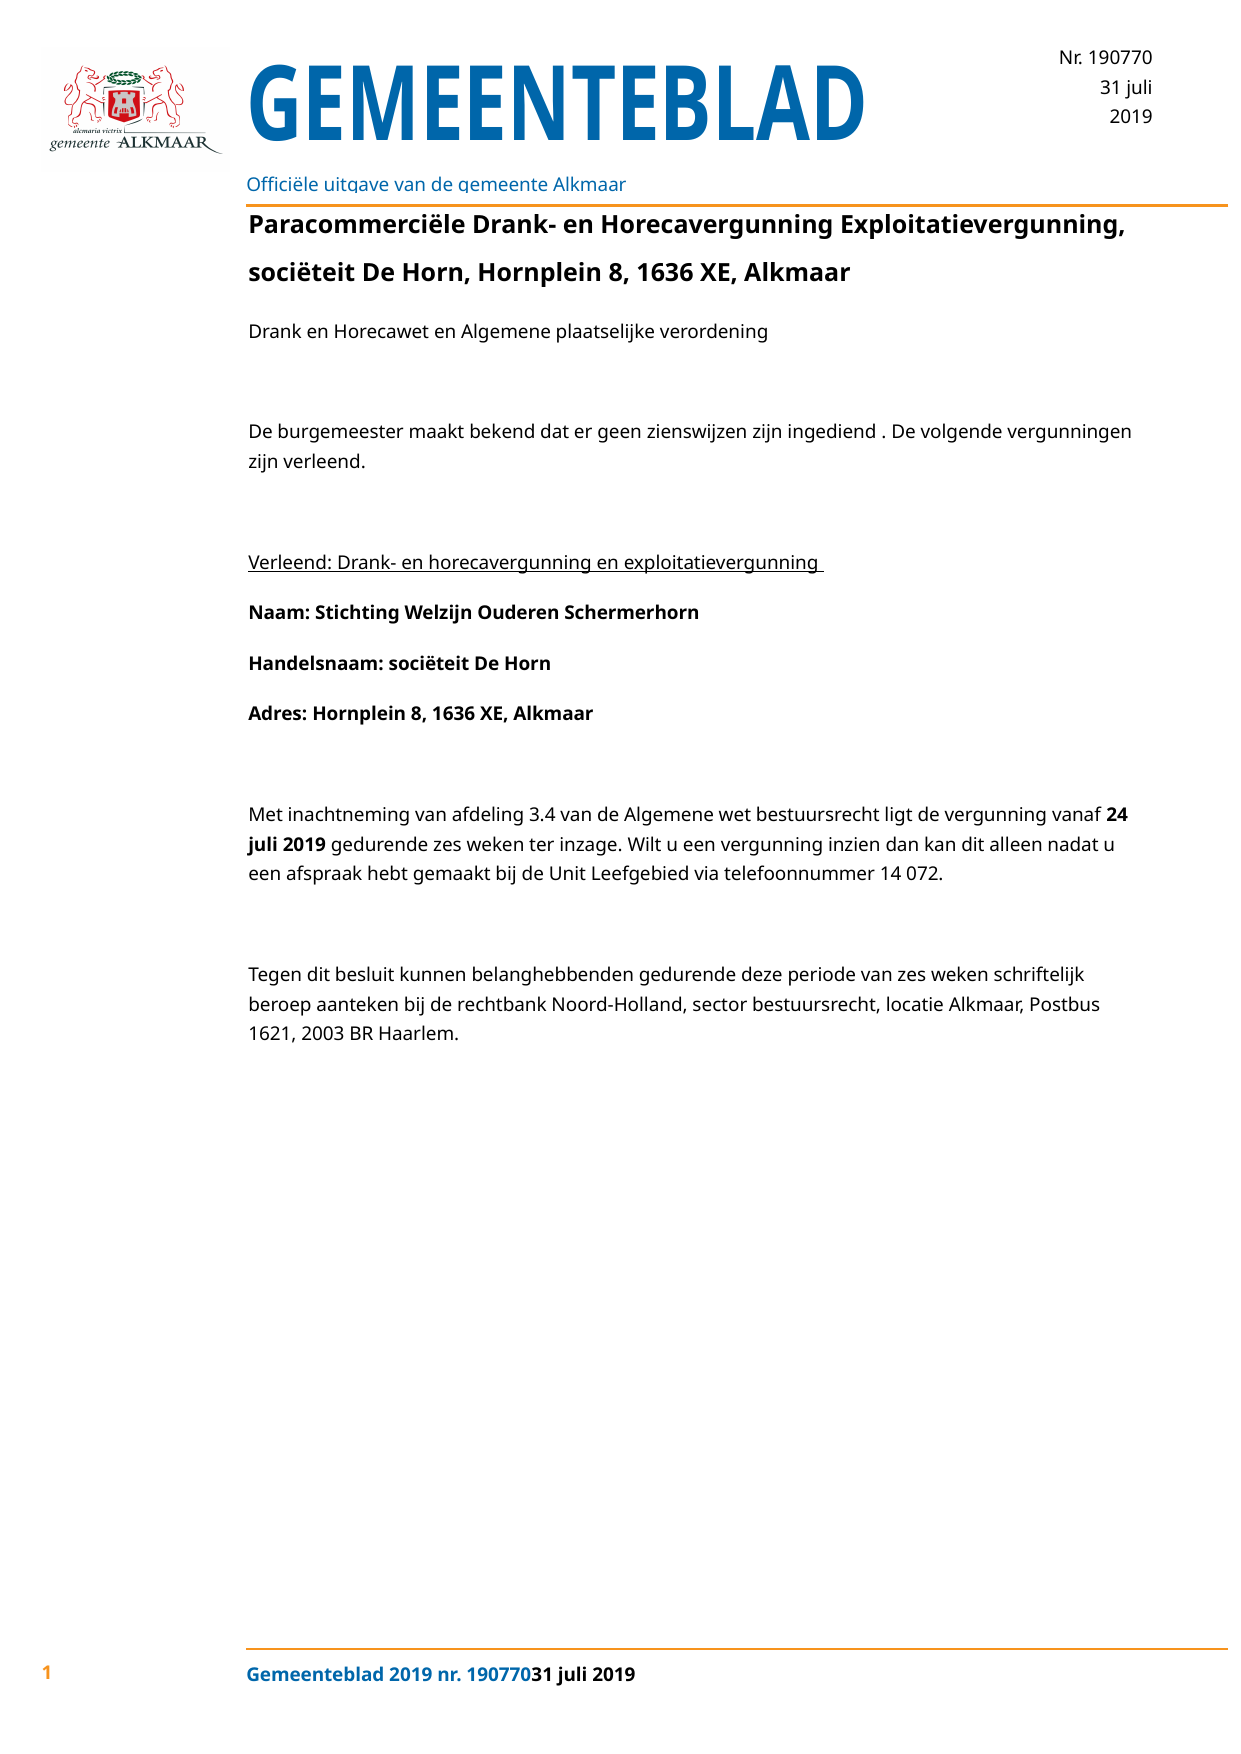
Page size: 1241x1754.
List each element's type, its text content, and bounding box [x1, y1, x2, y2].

text Adres: Hornplein 8, 1636 XE, Alkmaar [248, 700, 1152, 726]
text Handelsnaam: sociëteit De Horn [248, 650, 1152, 676]
text Paracommerciële Drank- en Horecavergunning Exploitatievergunning, sociëteit De Horn, Hornplein 8, 1636 XE, Alkmaar [248, 207, 1152, 288]
text Tegen dit besluit kunnen belanghebbenden gedurende deze periode van zes weken schriftelijk beroep aanteken bij de rechtbank Noord-Holland, sector bestuursrecht, locatie Alkmaar, Postbus 1621, 2003 BR Haarlem. [248, 961, 1152, 1046]
text Naam: Stichting Welzijn Ouderen Schermerhorn [248, 599, 1152, 625]
picture [41, 47, 231, 172]
text Met inachtneming van afdeling 3.4 van de Algemene wet bestuursrecht ligt de vergunning vanaf 24 juli 2019 gedurende zes weken ter inzage. Wilt u een vergunning inzien dan kan dit alleen nadat u een afspraak hebt gemaakt bij de Unit Leefgebied via telefoonnummer 14 072. [248, 801, 1152, 886]
text De burgemeester maakt bekend dat er geen zienswijzen zijn ingediend . De volgende vergunningen zijn verleend. [248, 419, 1152, 474]
text Drank en Horecawet en Algemene plaatselijke verordening [248, 318, 1152, 344]
text Verleend: Drank- en horecavergunning en exploitatievergunning [248, 549, 1152, 575]
